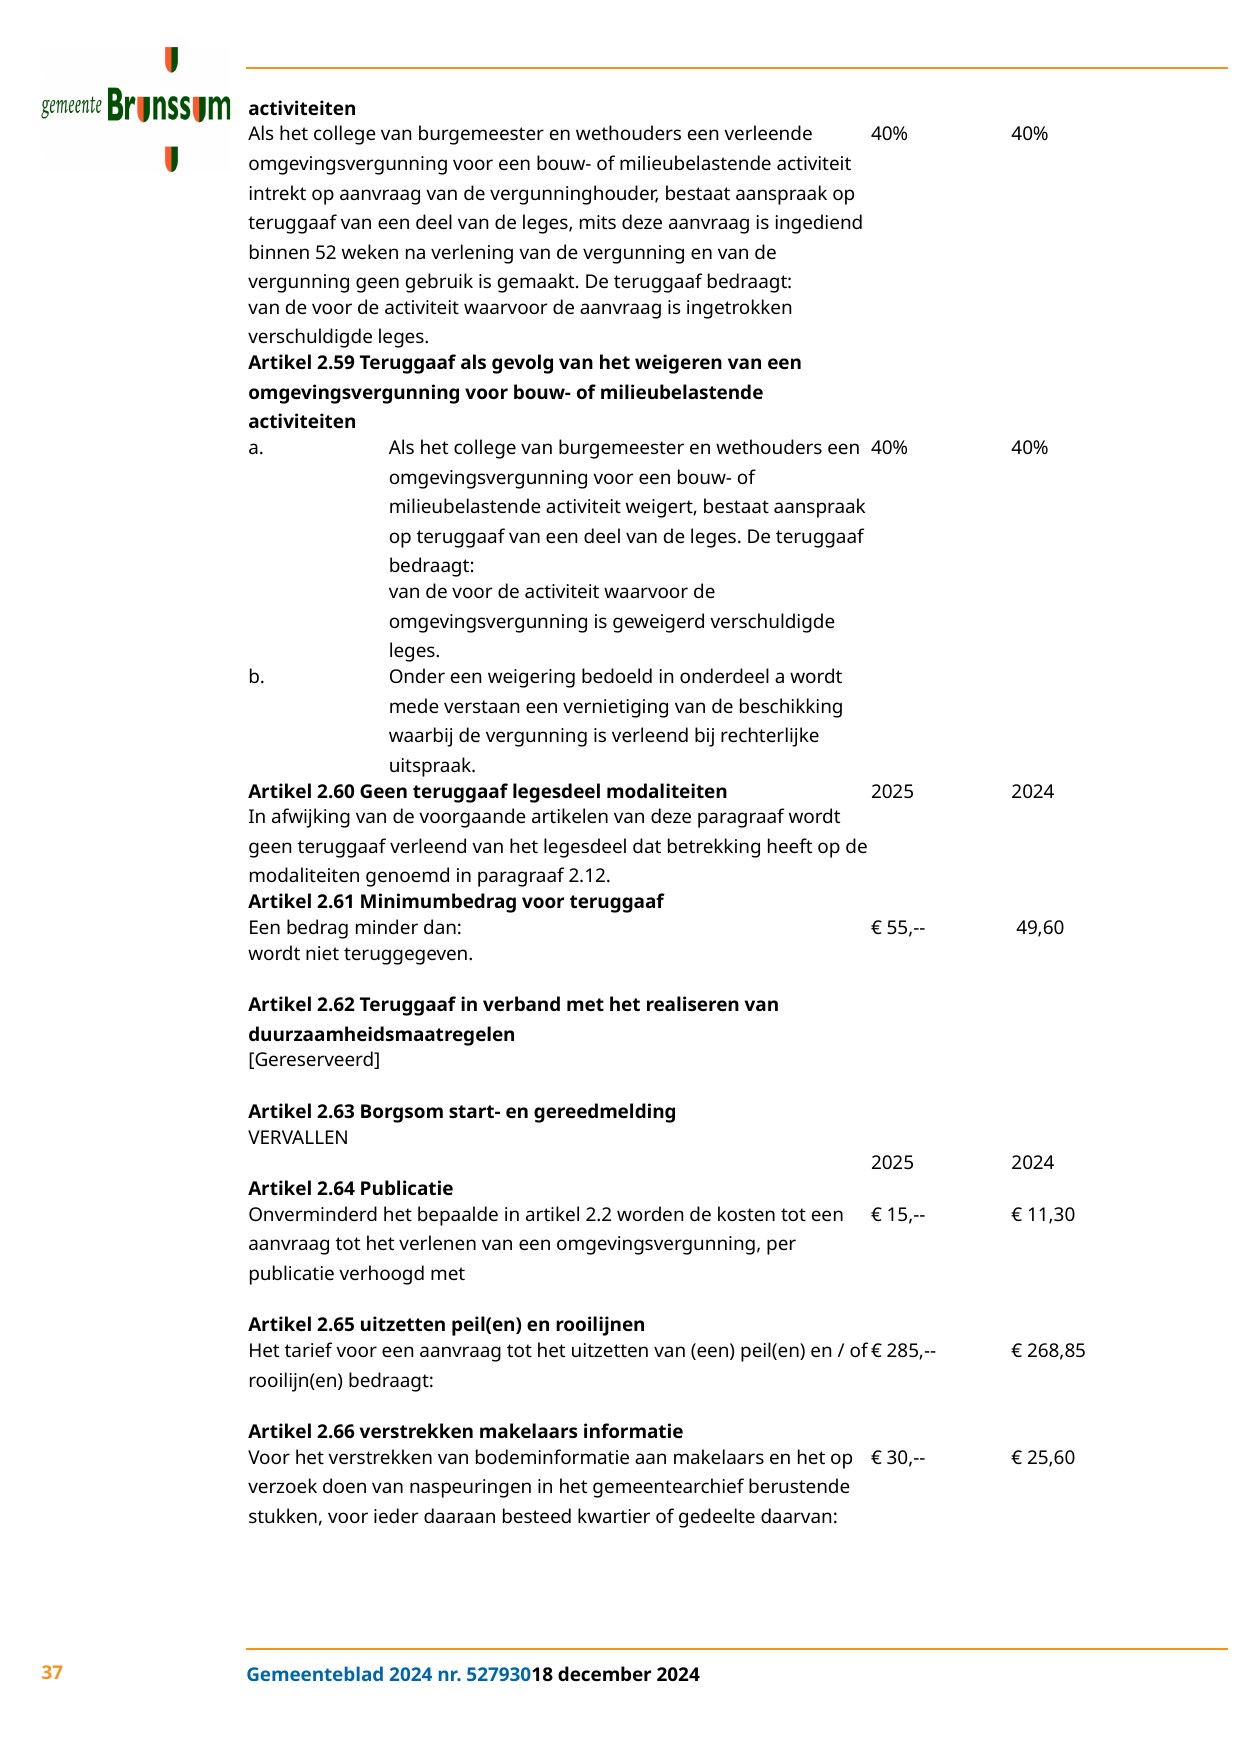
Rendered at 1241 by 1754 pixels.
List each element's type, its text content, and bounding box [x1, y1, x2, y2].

table_cell [871, 966, 1011, 991]
table_cell 40% [1011, 121, 1152, 294]
table_cell [1011, 991, 1152, 1047]
table_cell In afwijking van de voorgaande artikelen van deze paragraaf wordt geen teruggaaf verleend van het legesdeel dat betrekking heeft op de modaliteiten genoemd in paragraaf 2.12. [248, 804, 871, 888]
table_cell [1011, 350, 1152, 434]
table_cell [1011, 1047, 1152, 1072]
table_cell [248, 966, 871, 991]
table_cell 2025 [871, 1150, 1011, 1175]
table_cell [Gereserveerd] [248, 1047, 871, 1072]
table_cell Artikel 2.64 Publicatie [248, 1175, 871, 1201]
table_cell activiteiten [248, 95, 871, 121]
table_cell [248, 1150, 871, 1175]
table_cell Artikel 2.62 Teruggaaf in verband met het realiseren van duurzaamheidsmaatregelen [248, 991, 871, 1047]
table_cell [871, 1098, 1011, 1124]
table_cell Artikel 2.66 verstrekken makelaars informatie [248, 1419, 871, 1444]
table_cell [871, 1073, 1011, 1098]
table_cell [1011, 663, 1152, 778]
table_cell [1011, 579, 1152, 663]
table_cell [871, 991, 1011, 1047]
table_cell [1011, 940, 1152, 966]
table_cell [871, 940, 1011, 966]
table_cell wordt niet teruggegeven. [248, 940, 871, 966]
table_cell Artikel 2.63 Borgsom start- en gereedmelding [248, 1098, 871, 1124]
table_cell Als het college van burgemeester en wethouders een verleende omgevingsvergunning voor een bouw- of milieubelastende activiteit intrekt op aanvraag van de vergunninghouder, bestaat aanspraak op teruggaaf van een deel van de leges, mits deze aanvraag is ingediend binnen 52 weken na verlening van de vergunning en van de vergunning geen gebruik is gemaakt. De teruggaaf bedraagt: [248, 121, 871, 294]
table_cell [1011, 1286, 1152, 1312]
table_cell [1011, 1098, 1152, 1124]
table_cell [1011, 294, 1152, 349]
table_cell [871, 1419, 1011, 1444]
table_cell € 285,-- [871, 1338, 1011, 1393]
table_cell Het tarief voor een aanvraag tot het uitzetten van (een) peil(en) en / of rooilijn(en) bedraagt: [248, 1338, 871, 1393]
table_cell [248, 579, 388, 663]
table_cell Voor het verstrekken van bodeminformatie aan makelaars en het op verzoek doen van naspeuringen in het gemeentearchief berustende stukken, voor ieder daaraan besteed kwartier of gedeelte daarvan: [248, 1444, 871, 1529]
table_cell a. [248, 434, 388, 578]
table_cell [871, 294, 1011, 349]
table_cell 40% [871, 434, 1011, 578]
table_cell Artikel 2.60 Geen teruggaaf legesdeel modaliteiten [248, 778, 871, 803]
table_cell van de voor de activiteit waarvoor de omgevingsvergunning is geweigerd verschuldigde leges. [389, 579, 871, 663]
table_cell Onder een weigering bedoeld in onderdeel a wordt mede verstaan een vernietiging van de beschikking waarbij de vergunning is verleend bij rechterlijke uitspraak. [389, 663, 871, 778]
table_cell 2024 [1011, 1150, 1152, 1175]
table_cell Onverminderd het bepaalde in artikel 2.2 worden de kosten tot een aanvraag tot het verlenen van een omgevingsvergunning, per publicatie verhoogd met [248, 1201, 871, 1286]
table_cell [871, 579, 1011, 663]
table_cell [871, 1175, 1011, 1201]
table_cell [248, 1393, 871, 1418]
table_cell € 15,-- [871, 1201, 1011, 1286]
table_cell [1011, 1175, 1152, 1201]
table_cell [1011, 95, 1152, 121]
table_cell [1011, 1312, 1152, 1337]
table_cell [1011, 1393, 1152, 1418]
table_cell € 55,-- [871, 914, 1011, 940]
table_cell Artikel 2.59 Teruggaaf als gevolg van het weigeren van een omgevingsvergunning voor bouw- of milieubelastende activiteiten [248, 350, 871, 434]
table_cell van de voor de activiteit waarvoor de aanvraag is ingetrokken verschuldigde leges. [248, 294, 871, 349]
table_cell Een bedrag minder dan: [248, 914, 871, 940]
table_cell [871, 95, 1011, 121]
table_cell € 11,30 [1011, 1201, 1152, 1286]
table_cell 2025 [871, 778, 1011, 803]
table_cell [871, 1047, 1011, 1072]
table_cell Artikel 2.61 Minimumbedrag voor teruggaaf [248, 889, 871, 914]
table_cell VERVALLEN [248, 1124, 871, 1149]
table_cell Als het college van burgemeester en wethouders een omgevingsvergunning voor een bouw- of milieubelastende activiteit weigert, bestaat aanspraak op teruggaaf van een deel van de leges. De teruggaaf bedraagt: [389, 434, 871, 578]
table_cell [871, 1286, 1011, 1312]
table_cell 40% [1011, 434, 1152, 578]
table_cell 40% [871, 121, 1011, 294]
table_cell [248, 1073, 871, 1098]
table_cell [871, 1393, 1011, 1418]
table_cell € 268,85 [1011, 1338, 1152, 1393]
table_cell 2024 [1011, 778, 1152, 803]
table_cell [871, 350, 1011, 434]
table_cell [871, 663, 1011, 778]
table_cell [1011, 1419, 1152, 1444]
table_cell [1011, 804, 1152, 888]
table_cell [871, 1312, 1011, 1337]
table_cell € 25,60 [1011, 1444, 1152, 1529]
table_cell [1011, 889, 1152, 914]
table_cell [871, 1124, 1011, 1149]
table_cell [1011, 966, 1152, 991]
table_cell [871, 889, 1011, 914]
table_cell Artikel 2.65 uitzetten peil(en) en rooilijnen [248, 1312, 871, 1337]
table_cell € 30,-- [871, 1444, 1011, 1529]
table_cell [1011, 1124, 1152, 1149]
table_cell [871, 804, 1011, 888]
table_cell b. [248, 663, 388, 778]
table_cell [1011, 1073, 1152, 1098]
picture [41, 47, 231, 172]
table_cell [248, 1286, 871, 1312]
table_cell 49,60 [1011, 914, 1152, 940]
